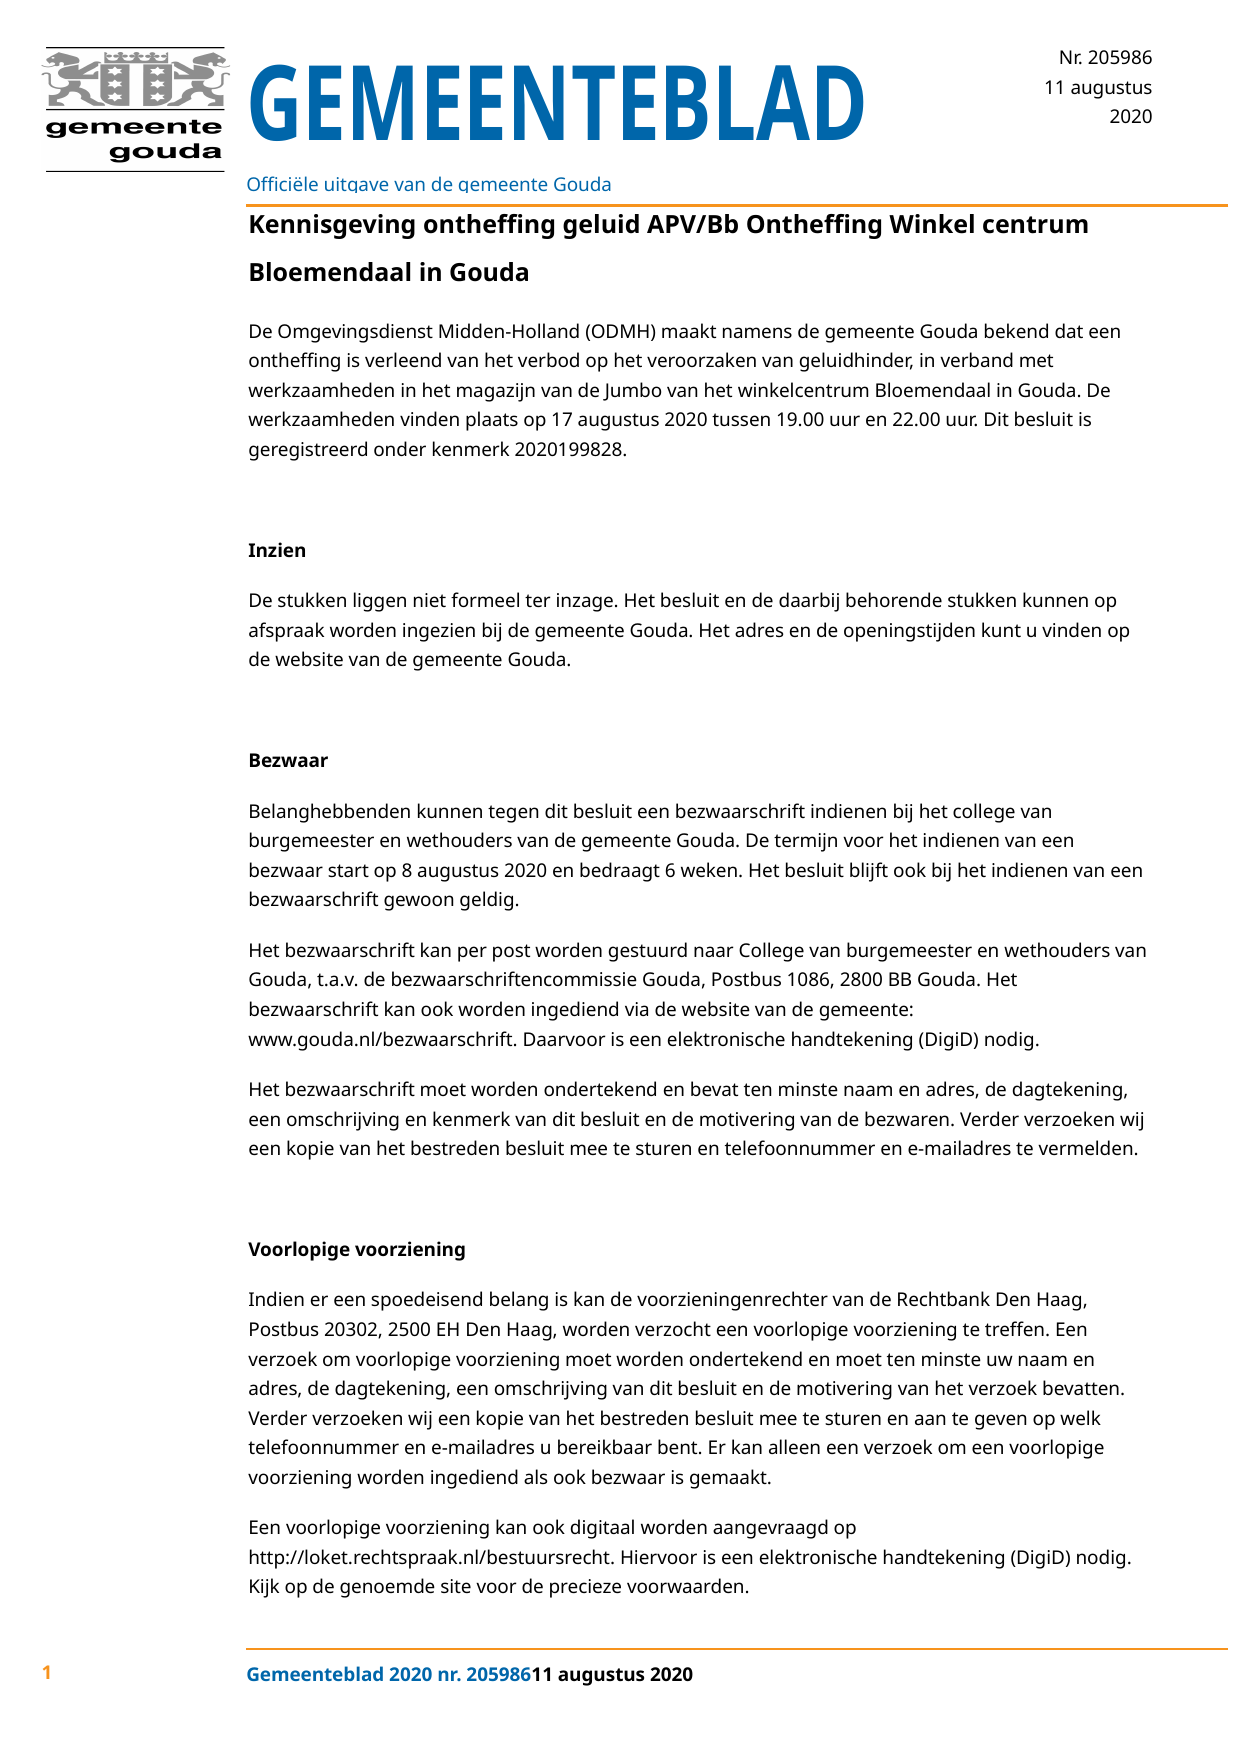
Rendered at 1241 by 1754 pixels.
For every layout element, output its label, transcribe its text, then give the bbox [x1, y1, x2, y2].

text Bezwaar [248, 747, 1152, 773]
text Een voorlopige voorziening kan ook digitaal worden aangevraagd op http://loket.rechtspraak.nl/bestuursrecht. Hiervoor is een elektronische handtekening (DigiD) nodig. Kijk op de genoemde site voor de precieze voorwaarden. [248, 1514, 1152, 1599]
text Belanghebbenden kunnen tegen dit besluit een bezwaarschrift indienen bij het college van burgemeester en wethouders van de gemeente Gouda. De termijn voor het indienen van een bezwaar start op 8 augustus 2020 en bedraagt 6 weken. Het besluit blijft ook bij het indienen van een bezwaarschrift gewoon geldig. [248, 798, 1152, 912]
text Het bezwaarschrift moet worden ondertekend en bevat ten minste naam en adres, de dagtekening, een omschrijving en kenmerk van dit besluit en de motivering van de bezwaren. Verder verzoeken wij een kopie van het bestreden besluit mee te sturen en telefoonnummer en e-mailadres te vermelden. [248, 1076, 1152, 1161]
text Inzien [248, 537, 1152, 563]
text De stukken liggen niet formeel ter inzage. Het besluit en de daarbij behorende stukken kunnen op afspraak worden ingezien bij de gemeente Gouda. Het adres en de openingstijden kunt u vinden op de website van de gemeente Gouda. [248, 587, 1152, 672]
text De Omgevingsdienst Midden-Holland (ODMH) maakt namens de gemeente Gouda bekend dat een ontheffing is verleend van het verbod op het veroorzaken van geluidhinder, in verband met werkzaamheden in het magazijn van de Jumbo van het winkelcentrum Bloemendaal in Gouda. De werkzaamheden vinden plaats op 17 augustus 2020 tussen 19.00 uur en 22.00 uur. Dit besluit is geregistreerd onder kenmerk 2020199828. [248, 318, 1152, 462]
text Het bezwaarschrift kan per post worden gestuurd naar College van burgemeester en wethouders van Gouda, t.a.v. de bezwaarschriftencommissie Gouda, Postbus 1086, 2800 BB Gouda. Het bezwaarschrift kan ook worden ingediend via de website van de gemeente: www.gouda.nl/bezwaarschrift. Daarvoor is een elektronische handtekening (DigiD) nodig. [248, 937, 1152, 1052]
picture [41, 47, 231, 172]
text Kennisgeving ontheffing geluid APV/Bb Ontheffing Winkel centrum Bloemendaal in Gouda [248, 207, 1152, 288]
text Voorlopige voorziening [248, 1236, 1152, 1262]
text Indien er een spoedeisend belang is kan de voorzieningenrechter van de Rechtbank Den Haag, Postbus 20302, 2500 EH Den Haag, worden verzocht een voorlopige voorziening te treffen. Een verzoek om voorlopige voorziening moet worden ondertekend en moet ten minste uw naam en adres, de dagtekening, een omschrijving van dit besluit en de motivering van het verzoek bevatten. Verder verzoeken wij een kopie van het bestreden besluit mee te sturen en aan te geven op welk telefoonnummer en e-mailadres u bereikbaar bent. Er kan alleen een verzoek om een voorlopige voorziening worden ingediend als ook bezwaar is gemaakt. [248, 1287, 1152, 1490]
